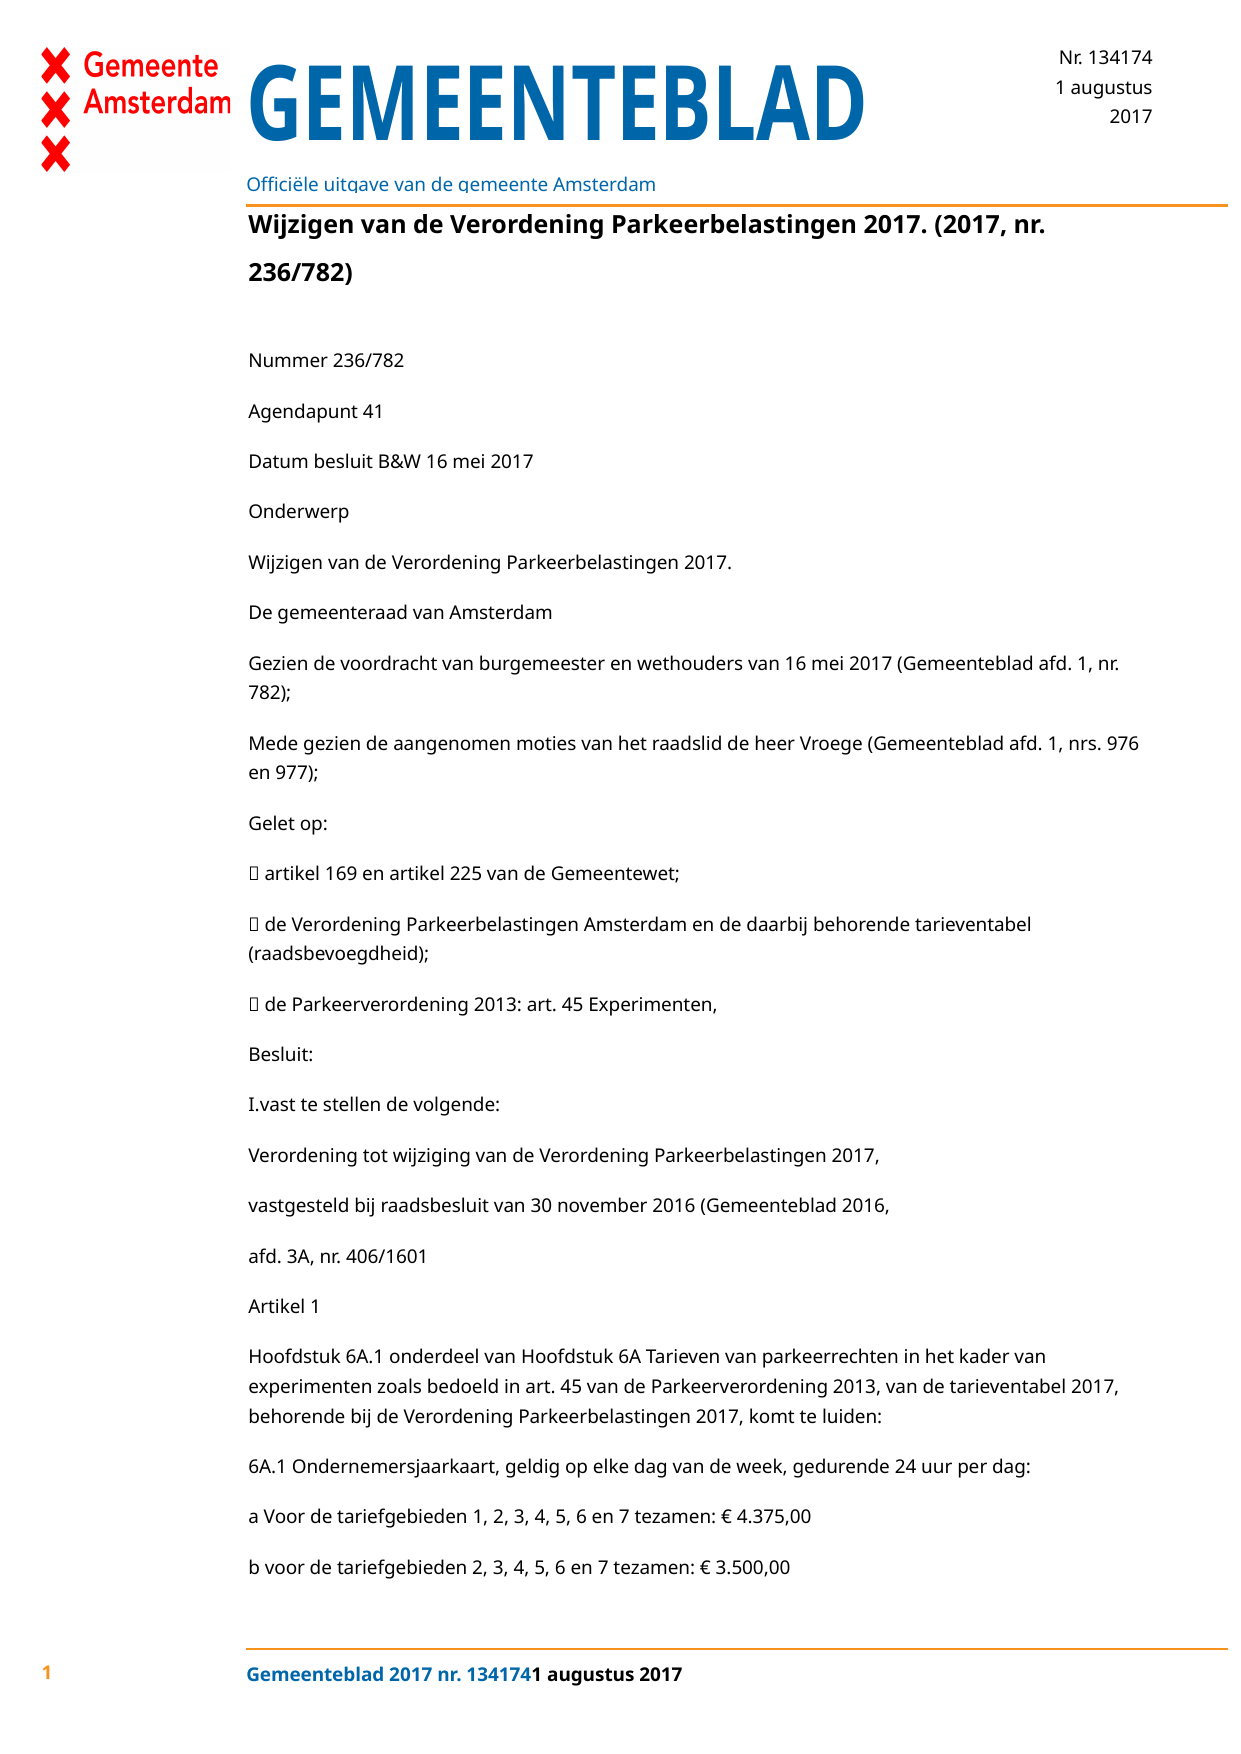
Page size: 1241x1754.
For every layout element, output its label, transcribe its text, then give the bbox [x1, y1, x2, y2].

picture [41, 47, 231, 172]
text Hoofdstuk 6A.1 onderdeel van Hoofdstuk 6A Tarieven van parkeerrechten in het kader van experimenten zoals bedoeld in art. 45 van de Parkeerverordening 2013, van de tarieventabel 2017, behorende bij de Verordening Parkeerbelastingen 2017, komt te luiden: [248, 1344, 1152, 1429]
text Wijzigen van de Verordening Parkeerbelastingen 2017. [248, 549, 1152, 575]
text  de Verordening Parkeerbelastingen Amsterdam en de daarbij behorende tarieventabel (raadsbevoegdheid); [248, 911, 1152, 966]
text Mede gezien de aangenomen moties van het raadslid de heer Vroege (Gemeenteblad afd. 1, nrs. 976 en 977); [248, 730, 1152, 785]
text Gezien de voordracht van burgemeester en wethouders van 16 mei 2017 (Gemeenteblad afd. 1, nr. 782); [248, 650, 1152, 705]
text afd. 3A, nr. 406/1601 [248, 1243, 1152, 1269]
text vastgesteld bij raadsbesluit van 30 november 2016 (Gemeenteblad 2016, [248, 1192, 1152, 1218]
text  artikel 169 en artikel 225 van de Gemeentewet; [248, 860, 1152, 886]
text De gemeenteraad van Amsterdam [248, 599, 1152, 625]
text a Voor de tariefgebieden 1, 2, 3, 4, 5, 6 en 7 tezamen: € 4.375,00 [248, 1504, 1152, 1529]
text Artikel 1 [248, 1293, 1152, 1319]
text Verordening tot wijziging van de Verordening Parkeerbelastingen 2017, [248, 1142, 1152, 1168]
text Agendapunt 41 [248, 398, 1152, 424]
text I.vast te stellen de volgende: [248, 1092, 1152, 1117]
text Besluit: [248, 1041, 1152, 1067]
text Wijzigen van de Verordening Parkeerbelastingen 2017. (2017, nr. 236/782) [248, 207, 1152, 288]
text 6A.1 Ondernemersjaarkaart, geldig op elke dag van de week, gedurende 24 uur per dag: [248, 1453, 1152, 1479]
text Gelet op: [248, 810, 1152, 836]
text b voor de tariefgebieden 2, 3, 4, 5, 6 en 7 tezamen: € 3.500,00 [248, 1554, 1152, 1580]
text Nummer 236/782 [248, 347, 1152, 373]
text Onderwerp [248, 499, 1152, 524]
text Datum besluit B&W 16 mei 2017 [248, 448, 1152, 474]
text  de Parkeerverordening 2013: art. 45 Experimenten, [248, 991, 1152, 1017]
